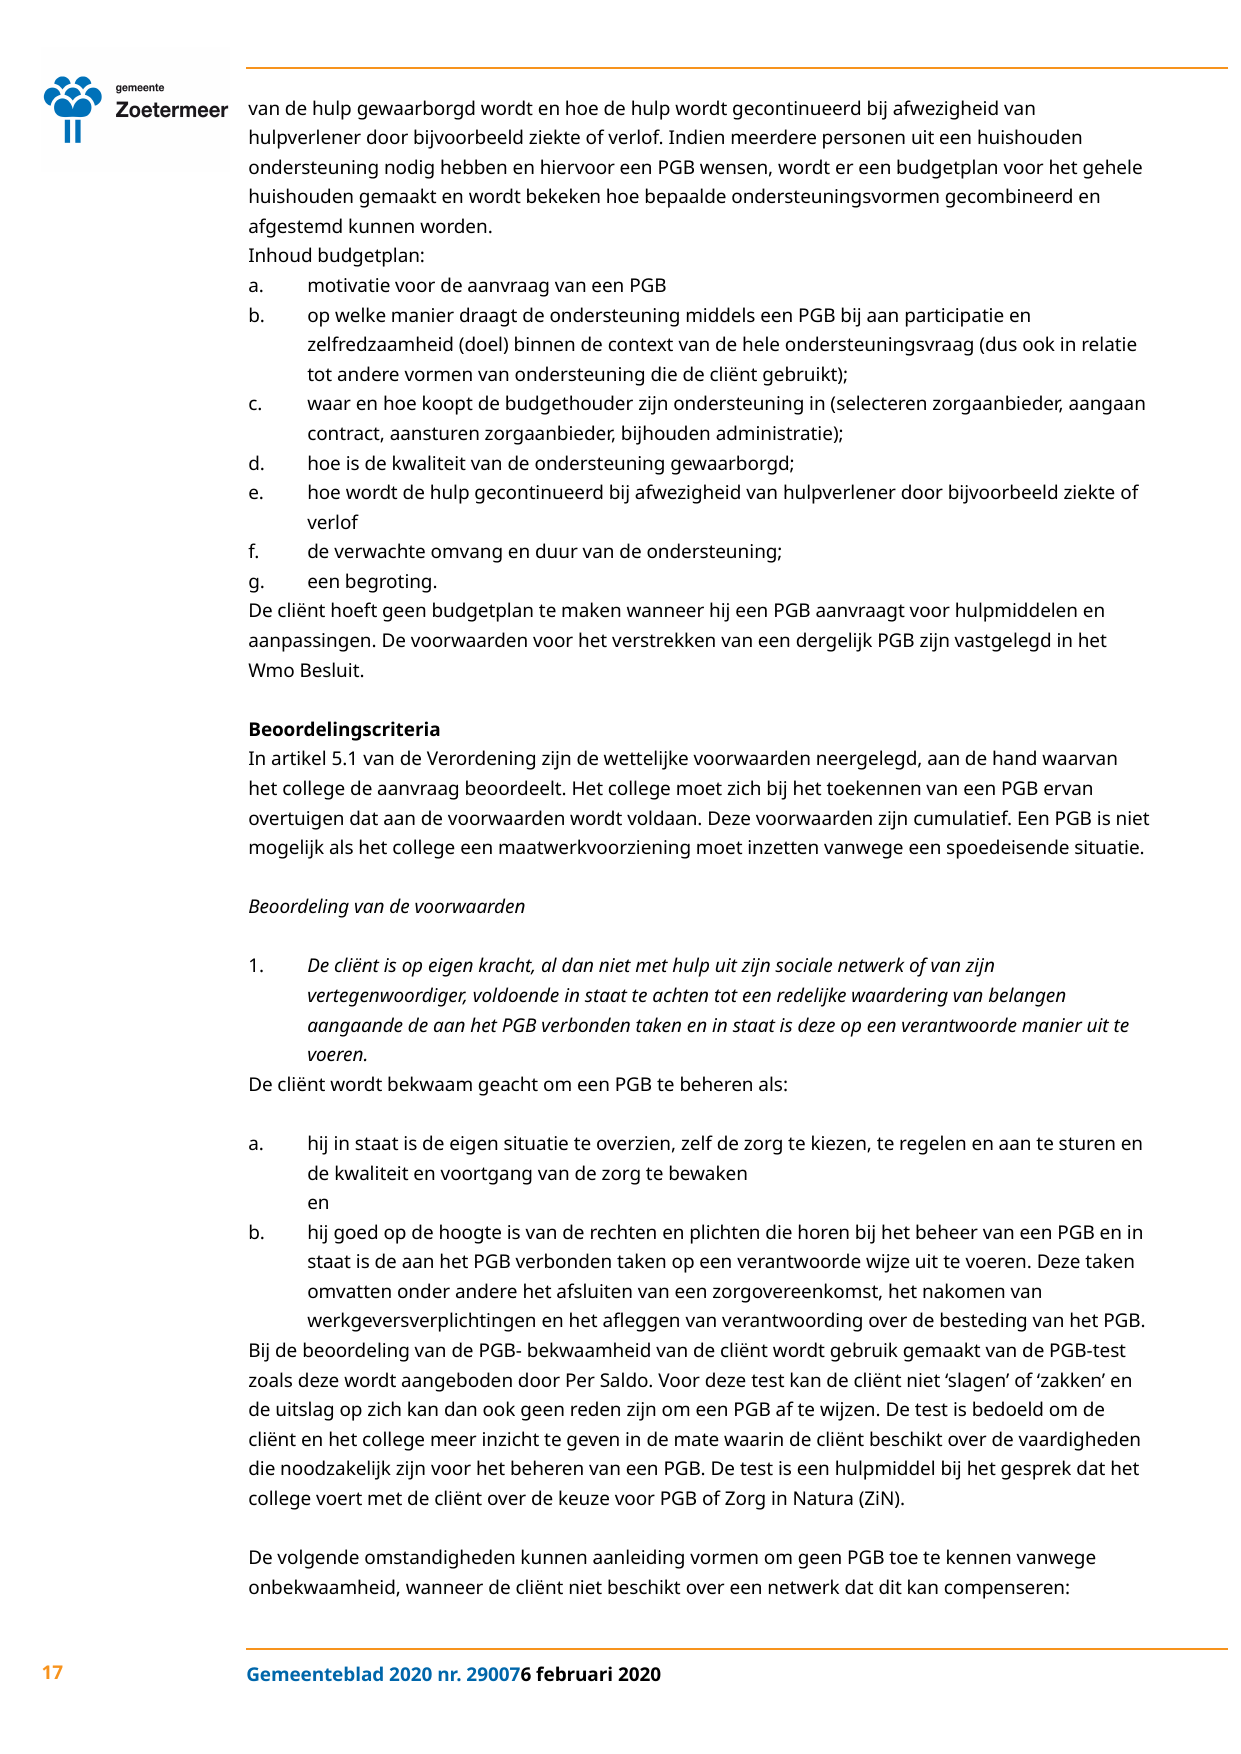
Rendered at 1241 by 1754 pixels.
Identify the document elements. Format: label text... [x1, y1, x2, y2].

list een begroting. [248, 568, 1152, 594]
picture [41, 47, 231, 172]
list De cliënt is op eigen kracht, al dan niet met hulp uit zijn sociale netwerk of van zijn vertegenwoordiger, voldoende in staat te achten tot een redelijke waardering van belangen aangaande de aan het PGB verbonden taken en in staat is deze op een verantwoorde manier uit te voeren. [248, 953, 1152, 1067]
list de verwachte omvang en duur van de ondersteuning; [248, 538, 1152, 564]
list op welke manier draagt de ondersteuning middels een PGB bij aan participatie en zelfredzaamheid (doel) binnen de context van de hele ondersteuningsvraag (dus ook in relatie tot andere vormen van ondersteuning die de cliënt gebruikt); [248, 302, 1152, 387]
text Beoordeling van de voorwaarden [248, 893, 1152, 919]
text De cliënt hoeft geen budgetplan te maken wanneer hij een PGB aanvraagt voor hulpmiddelen en aanpassingen. De voorwaarden voor het verstrekken van een dergelijk PGB zijn vastgelegd in het Wmo Besluit. [248, 598, 1152, 683]
text van de hulp gewaarborgd wordt en hoe de hulp wordt gecontinueerd bij afwezigheid van hulpverlener door bijvoorbeeld ziekte of verlof. Indien meerdere personen uit een huishouden ondersteuning nodig hebben en hiervoor een PGB wensen, wordt er een budgetplan voor het gehele huishouden gemaakt en wordt bekeken hoe bepaalde ondersteuningsvormen gecombineerd en afgestemd kunnen worden. [248, 95, 1152, 239]
text Inhoud budgetplan: [248, 243, 1152, 268]
text Beoordelingscriteria [248, 716, 1152, 742]
text De cliënt wordt bekwaam geacht om een PGB te beheren als: [248, 1071, 1152, 1097]
list motivatie voor de aanvraag van een PGB [248, 272, 1152, 298]
text In artikel 5.1 van de Verordening zijn de wettelijke voorwaarden neergelegd, aan de hand waarvan het college de aanvraag beoordeelt. Het college moet zich bij het toekennen van een PGB ervan overtuigen dat aan de voorwaarden wordt voldaan. Deze voorwaarden zijn cumulatief. Een PGB is niet mogelijk als het college een maatwerkvoorziening moet inzetten vanwege een spoedeisende situatie. [248, 746, 1152, 860]
list hij goed op de hoogte is van de rechten en plichten die horen bij het beheer van een PGB en in staat is de aan het PGB verbonden taken op een verantwoorde wijze uit te voeren. Deze taken omvatten onder andere het afsluiten van een zorgovereenkomst, het nakomen van werkgeversverplichtingen en het afleggen van verantwoording over de besteding van het PGB. [248, 1219, 1152, 1333]
text Bij de beoordeling van de PGB- bekwaamheid van de cliënt wordt gebruik gemaakt van de PGB-test zoals deze wordt aangeboden door Per Saldo. Voor deze test kan de cliënt niet ‘slagen’ of ‘zakken’ en de uitslag op zich kan dan ook geen reden zijn om een PGB af te wijzen. De test is bedoeld om de cliënt en het college meer inzicht te geven in de mate waarin de cliënt beschikt over de vaardigheden die noodzakelijk zijn voor het beheren van een PGB. De test is een hulpmiddel bij het gesprek dat het college voert met de cliënt over de keuze voor PGB of Zorg in Natura (ZiN). [248, 1337, 1152, 1511]
list hij in staat is de eigen situatie te overzien, zelf de zorg te kiezen, te regelen en aan te sturen en de kwaliteit en voortgang van de zorg te bewaken [248, 1130, 1152, 1186]
list en [248, 1189, 1152, 1215]
list waar en hoe koopt de budgethouder zijn ondersteuning in (selecteren zorgaanbieder, aangaan contract, aansturen zorgaanbieder, bijhouden administratie); [248, 391, 1152, 446]
list hoe is de kwaliteit van de ondersteuning gewaarborgd; [248, 450, 1152, 476]
text De volgende omstandigheden kunnen aanleiding vormen om geen PGB toe te kennen vanwege onbekwaamheid, wanneer de cliënt niet beschikt over een netwerk dat dit kan compenseren: [248, 1544, 1152, 1600]
list hoe wordt de hulp gecontinueerd bij afwezigheid van hulpverlener door bijvoorbeeld ziekte of verlof [248, 479, 1152, 535]
